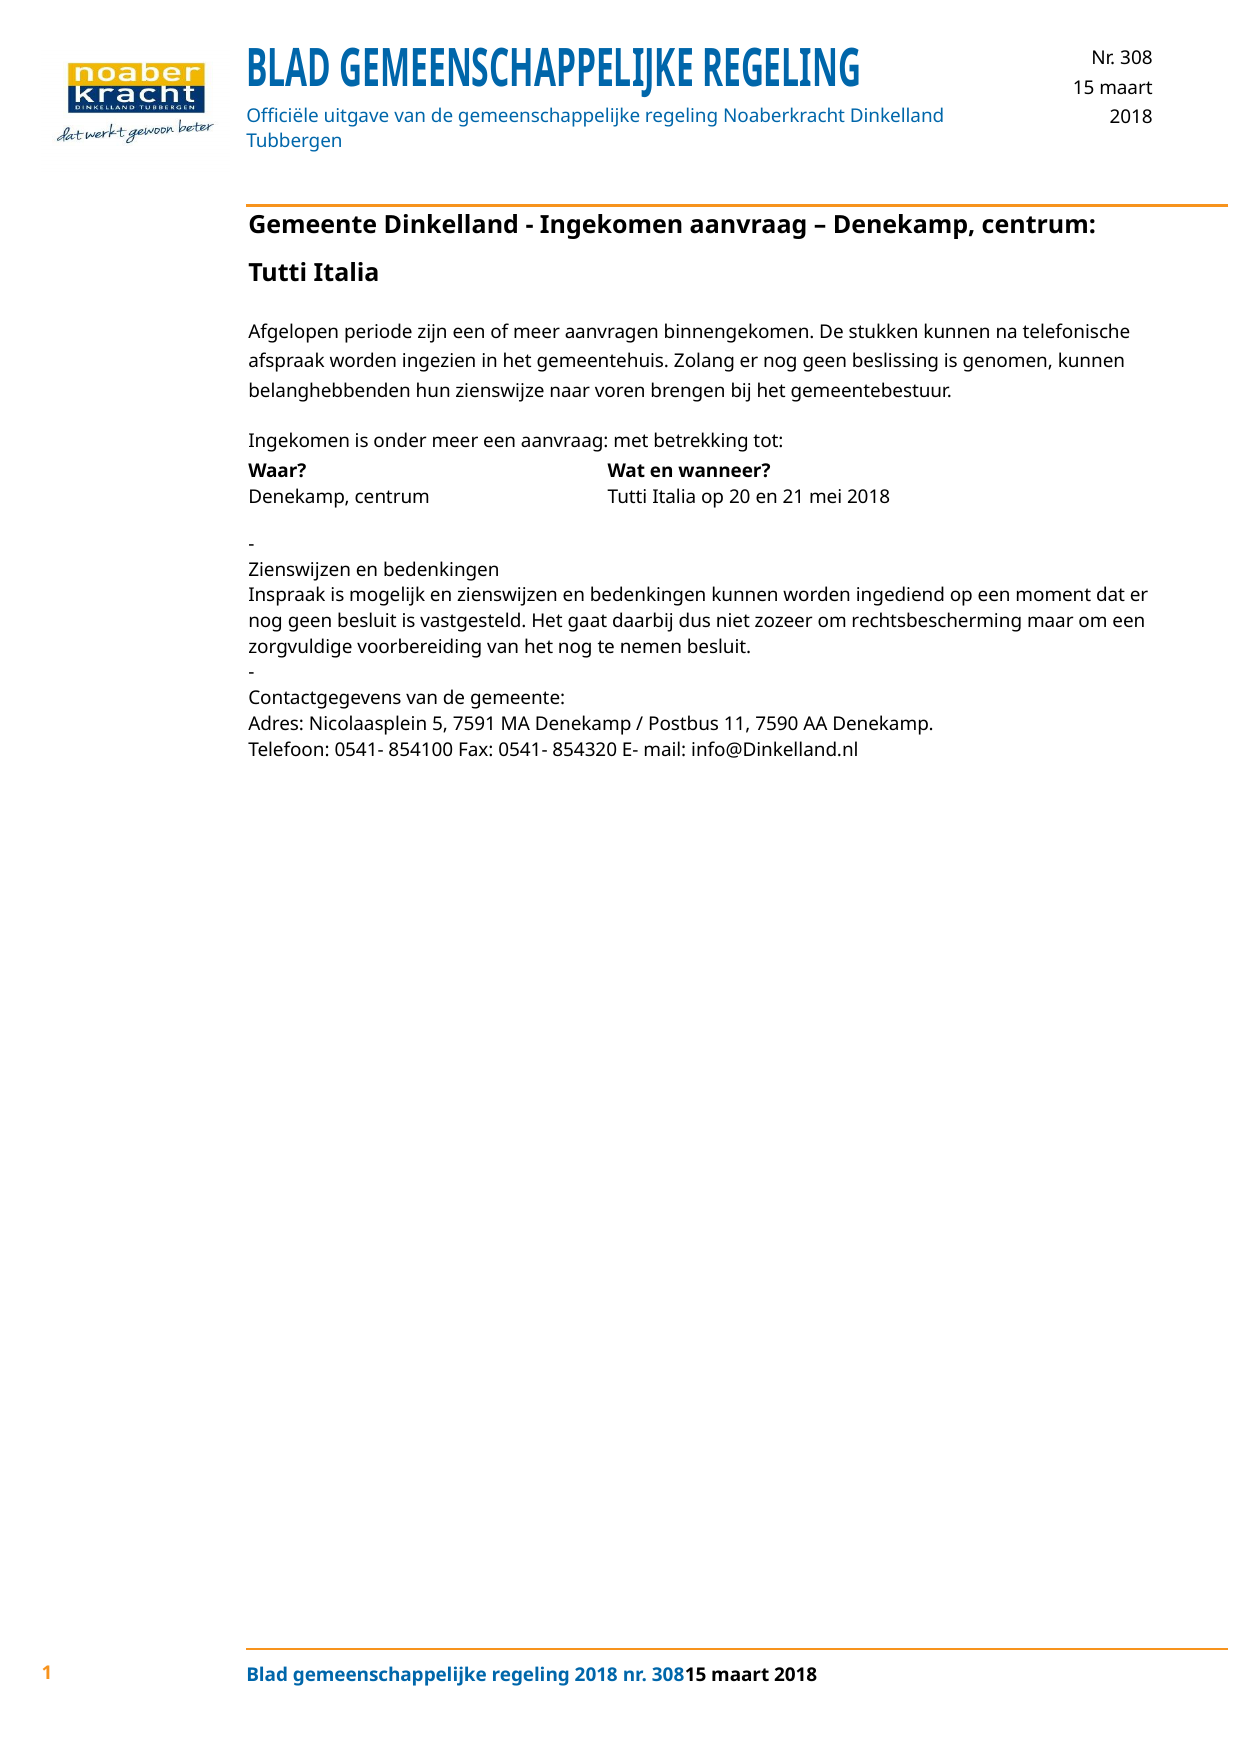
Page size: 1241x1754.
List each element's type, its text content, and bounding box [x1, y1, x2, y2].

picture [41, 47, 231, 172]
table_cell Tutti Italia op 20 en 21 mei 2018 [608, 483, 1152, 509]
text Zienswijzen en bedenkingen [248, 556, 1152, 582]
text Adres: Nicolaasplein 5, 7591 MA Denekamp / Postbus 11, 7590 AA Denekamp. [248, 710, 1152, 736]
text Inspraak is mogelijk en zienswijzen en bedenkingen kunnen worden ingediend op een moment dat er nog geen besluit is vastgesteld. Het gaat daarbij dus niet zozeer om rechtsbescherming maar om een zorgvuldige voorbereiding van het nog te nemen besluit. [248, 582, 1152, 659]
text Afgelopen periode zijn een of meer aanvragen binnengekomen. De stukken kunnen na telefonische afspraak worden ingezien in het gemeentehuis. Zolang er nog geen beslissing is genomen, kunnen belanghebbenden hun zienswijze naar voren brengen bij het gemeentebestuur. [248, 318, 1152, 403]
table_cell Denekamp, centrum [248, 483, 607, 509]
text Ingekomen is onder meer een aanvraag: met betrekking tot: [248, 427, 1152, 453]
text Telefoon: 0541- 854100 Fax: 0541- 854320 E- mail: info@Dinkelland.nl [248, 736, 1152, 762]
text Gemeente Dinkelland - Ingekomen aanvraag – Denekamp, centrum: Tutti Italia [248, 207, 1152, 288]
table_header Waar? [248, 457, 607, 483]
table_header Wat en wanneer? [608, 457, 1152, 483]
text - [248, 530, 1152, 556]
text Contactgegevens van de gemeente: [248, 684, 1152, 710]
text - [248, 659, 1152, 684]
